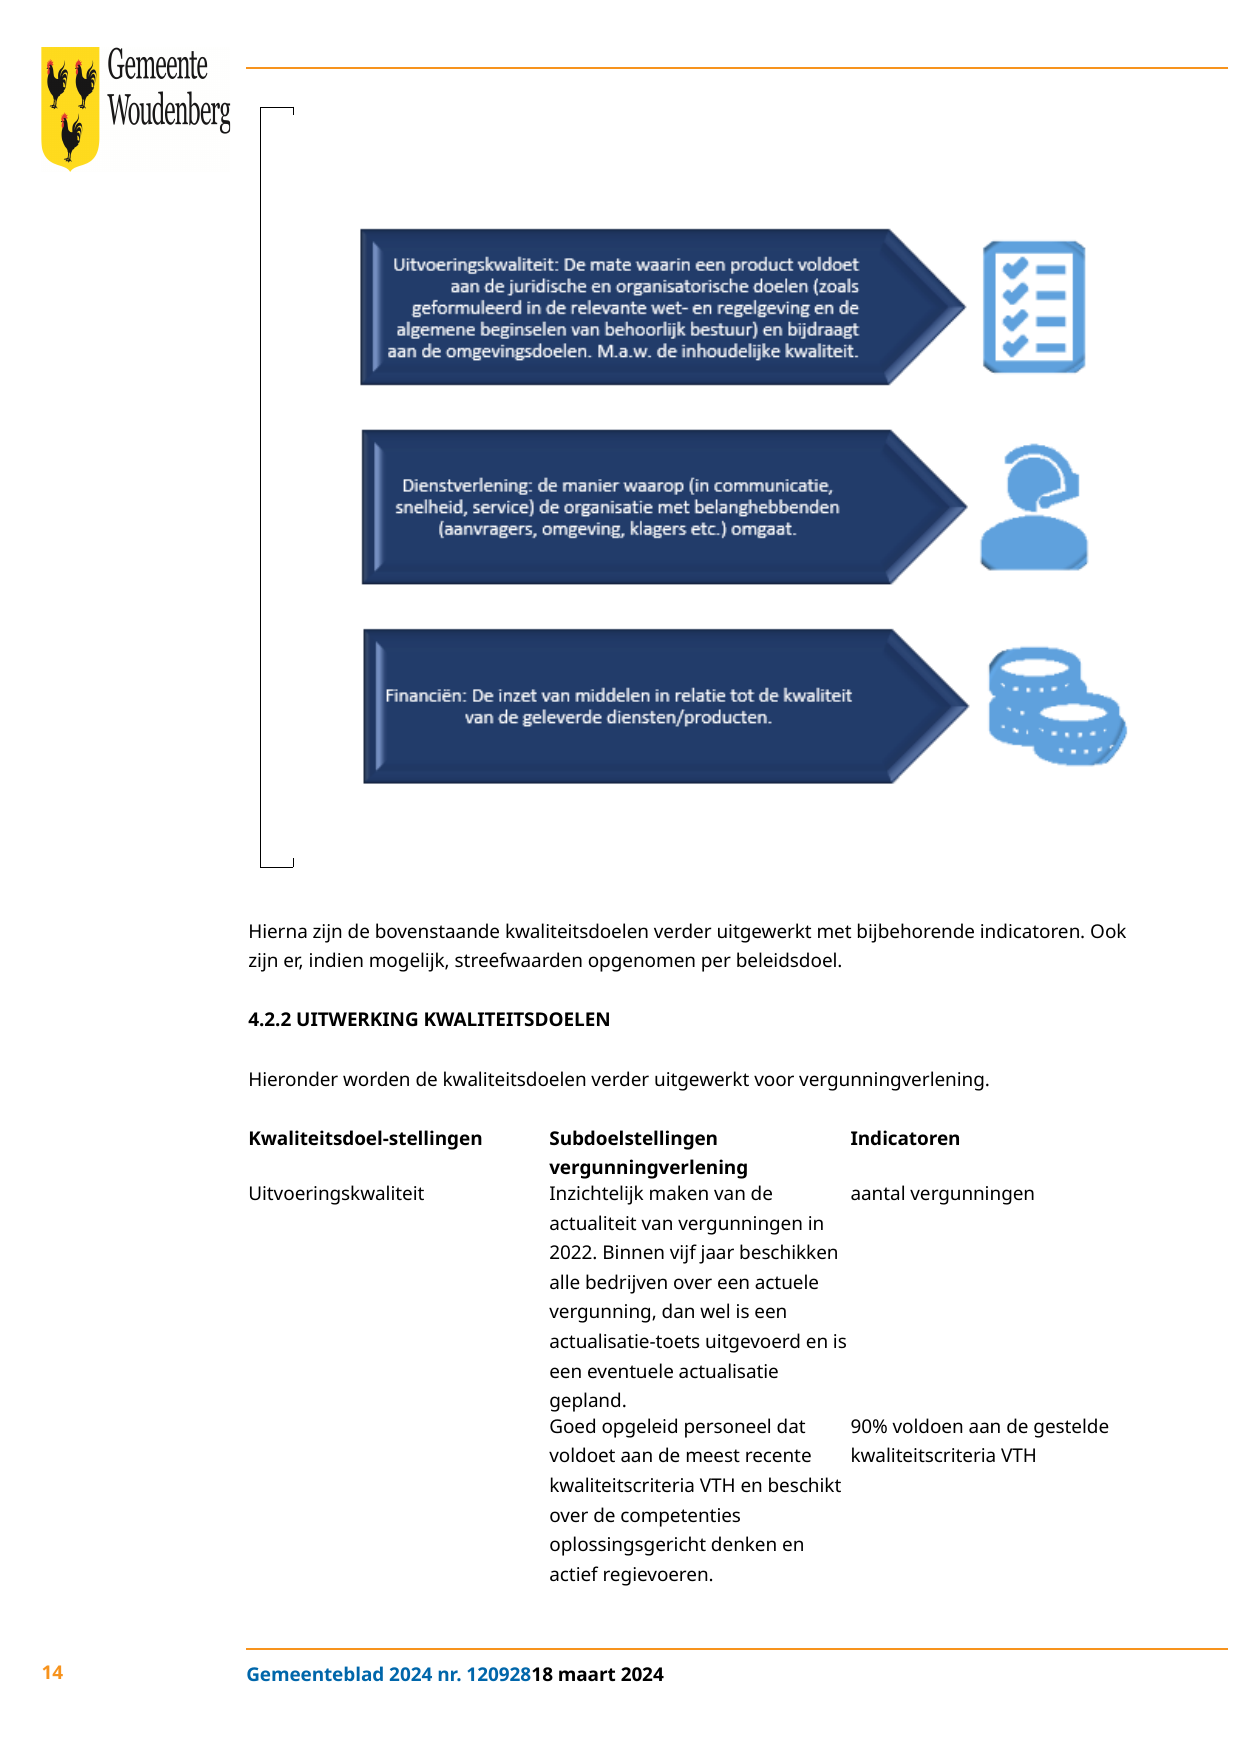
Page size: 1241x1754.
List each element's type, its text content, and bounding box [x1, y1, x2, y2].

table_header Indicatoren [850, 1125, 1152, 1180]
text Hierna zijn de bovenstaande kwaliteitsdoelen verder uitgewerkt met bijbehorende indicatoren. Ook zijn er, indien mogelijk, streefwaarden opgenomen per beleidsdoel. [248, 918, 1152, 973]
picture [41, 47, 231, 172]
table_header Subdoelstellingen vergunningverlening [549, 1125, 850, 1180]
table_cell Goed opgeleid personeel dat voldoet aan de meest recente kwaliteitscriteria VTH en beschikt over de competenties oplossingsgericht denken en actief regievoeren. [549, 1413, 850, 1587]
text 4.2.2 UITWERKING KWALITEITSDOELEN [248, 1007, 1152, 1032]
table_cell 90% voldoen aan de gestelde kwaliteitscriteria VTH [850, 1413, 1152, 1587]
text Hieronder worden de kwaliteitsdoelen verder uitgewerkt voor vergunningverlening. [248, 1066, 1152, 1091]
table_cell Inzichtelijk maken van de actualiteit van vergunningen in 2022. Binnen vijf jaar beschikken alle bedrijven over een actuele vergunning, dan wel is een actualisatie-toets uitgevoerd en is een eventuele actualisatie gepland. [549, 1180, 850, 1413]
table_cell Uitvoeringskwaliteit [248, 1180, 549, 1587]
picture [268, 115, 1155, 858]
table_cell aantal vergunningen [850, 1180, 1152, 1413]
table_header Kwaliteitsdoel-stellingen [248, 1125, 549, 1180]
